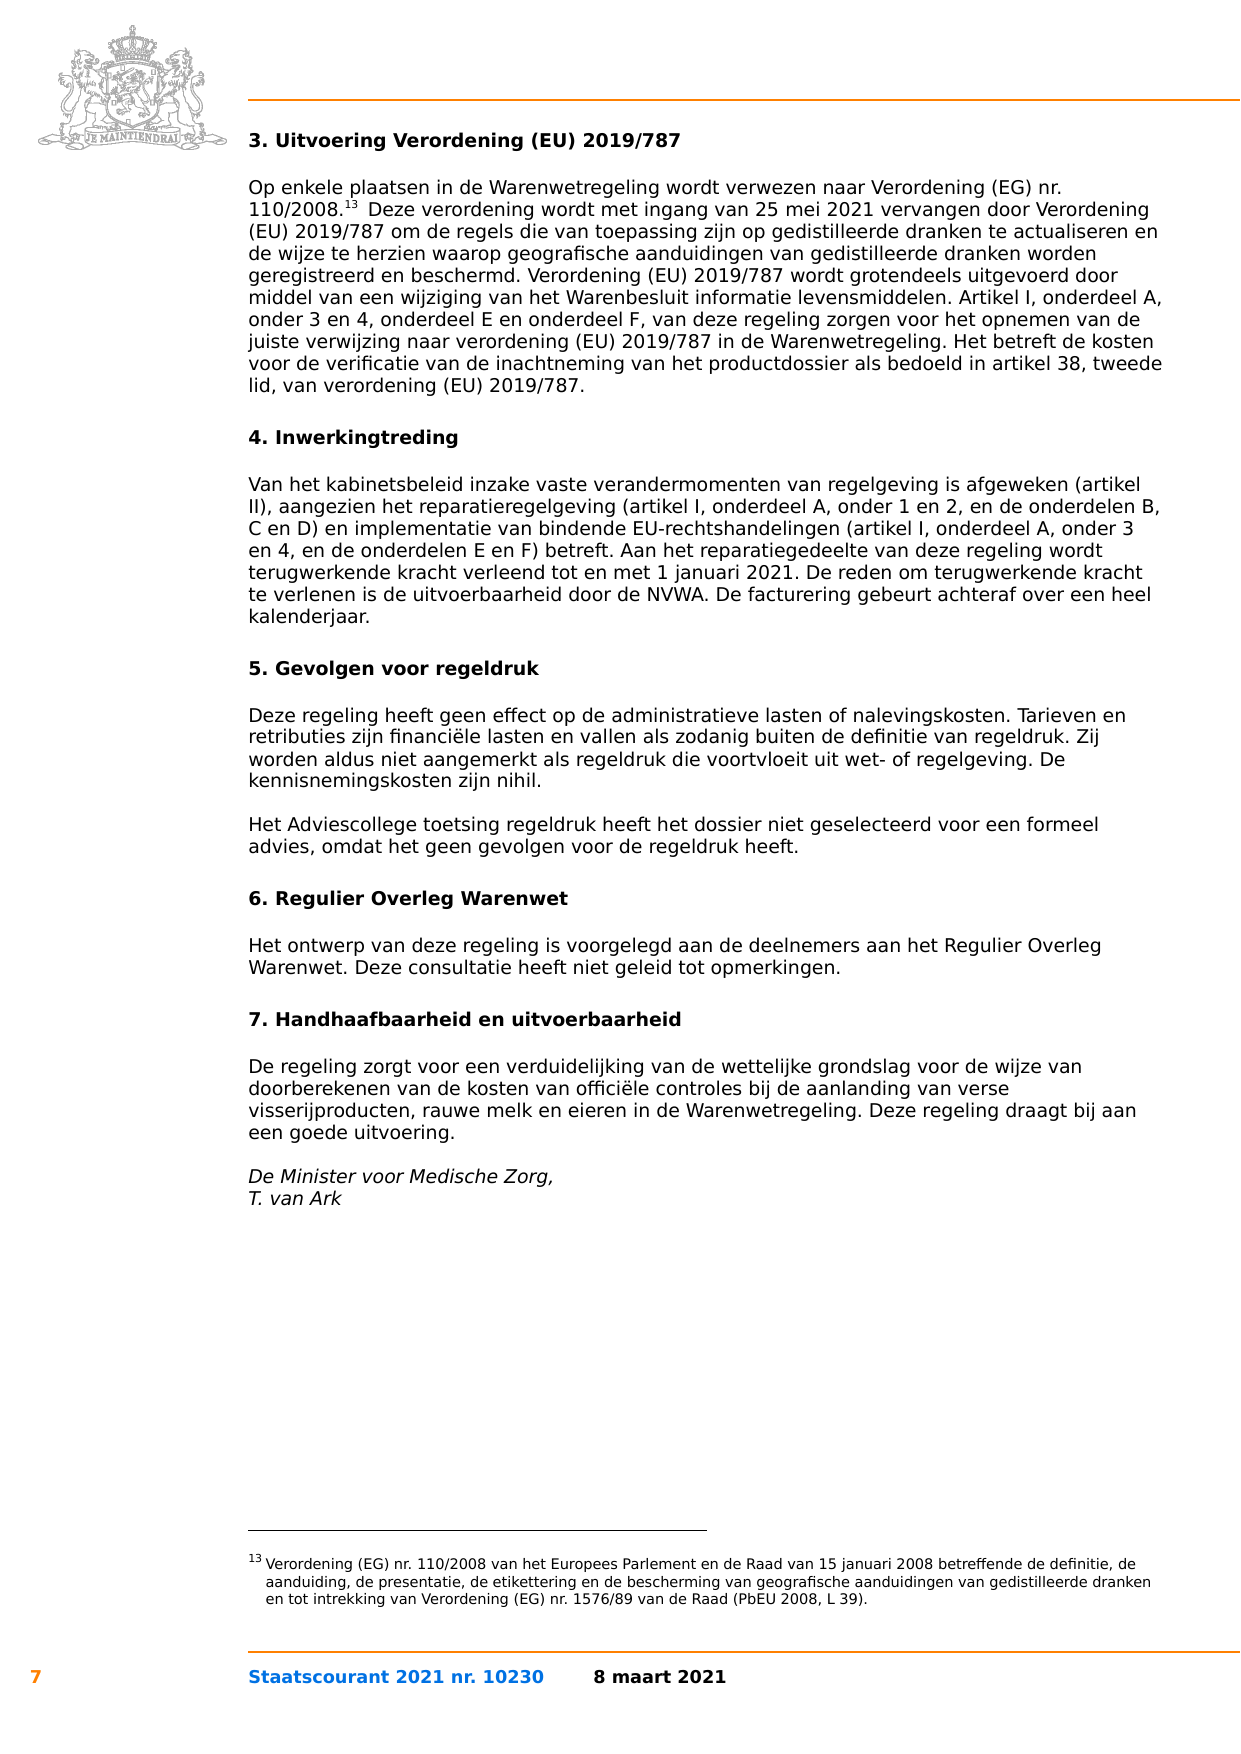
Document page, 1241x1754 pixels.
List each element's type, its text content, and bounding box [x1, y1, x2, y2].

text Verordening (EG) nr. 110/2008 van het Europees Parlement en de Raad van 15 januari 2008 betreffende de definitie, de aanduiding, de presentatie, de etikettering en de bescherming van geografische aanduidingen van gedistilleerde dranken en tot intrekking van Verordening (EG) nr. 1576/89 van de Raad (PbEU 2008, L 39). [248, 1552, 1163, 1608]
text Van het kabinetsbeleid inzake vaste verandermomenten van regelgeving is afgeweken (artikel II), aangezien het reparatieregelgeving (artikel I, onderdeel A, onder 1 en 2, en de onderdelen B, C en D) en implementatie van bindende EU-rechtshandelingen (artikel I, onderdeel A, onder 3 en 4, en de onderdelen E en F) betreft. Aan het reparatiegedeelte van deze regeling wordt terugwerkende kracht verleend tot en met 1 januari 2021. De reden om terugwerkende kracht te verlenen is de uitvoerbaarheid door de NVWA. De facturering gebeurt achteraf over een heel kalenderjaar. [248, 474, 1163, 627]
text Het Adviescollege toetsing regeldruk heeft het dossier niet geselecteerd voor een formeel advies, omdat het geen gevolgen voor de regeldruk heeft. [248, 814, 1163, 858]
text De regeling zorgt voor een verduidelijking van de wettelijke grondslag voor de wijze van doorberekenen van de kosten van officiële controles bij de aanlanding van verse visserijproducten, rauwe melk en eieren in de Warenwetregeling. Deze regeling draagt bij aan een goede uitvoering. [248, 1056, 1163, 1144]
subtitle 7. Handhaafbaarheid en uitvoerbaarheid [248, 1009, 1163, 1031]
text Het ontwerp van deze regeling is voorgelegd aan de deelnemers aan het Regulier Overleg Warenwet. Deze consultatie heeft niet geleid tot opmerkingen. [248, 935, 1163, 979]
subtitle 4. Inwerkingtreding [248, 427, 1163, 449]
subtitle 3. Uitvoering Verordening (EU) 2019/787 [248, 130, 1163, 152]
subtitle 6. Regulier Overleg Warenwet [248, 888, 1163, 910]
text De Minister voor Medische Zorg, T. van Ark [248, 1166, 1163, 1210]
text Deze regeling heeft geen effect op de administratieve lasten of nalevingskosten. Tarieven en retributies zijn financiële lasten en vallen als zodanig buiten de definitie van regeldruk. Zij worden aldus niet aangemerkt als regeldruk die voortvloeit uit wet- of regelgeving. De kennisnemingskosten zijn nihil. [248, 704, 1163, 792]
subtitle 5. Gevolgen voor regeldruk [248, 657, 1163, 679]
text Op enkele plaatsen in de Warenwetregeling wordt verwezen naar Verordening (EG) nr. 110/2008. Deze verordening wordt met ingang van 25 mei 2021 vervangen door Verordening (EU) 2019/787 om de regels die van toepassing zijn op gedistilleerde dranken te actualiseren en de wijze te herzien waarop geografische aanduidingen van gedistilleerde dranken worden geregistreerd en beschermd. Verordening (EU) 2019/787 wordt grotendeels uitgevoerd door middel van een wijziging van het Warenbesluit informatie levensmiddelen. Artikel I, onderdeel A, onder 3 en 4, onderdeel E en onderdeel F, van deze regeling zorgen voor het opnemen van de juiste verwijzing naar verordening (EU) 2019/787 in de Warenwetregeling. Het betreft de kosten voor de verificatie van de inachtneming van het productdossier als bedoeld in artikel 38, tweede lid, van verordening (EU) 2019/787. [248, 177, 1163, 397]
picture [38, 25, 227, 150]
